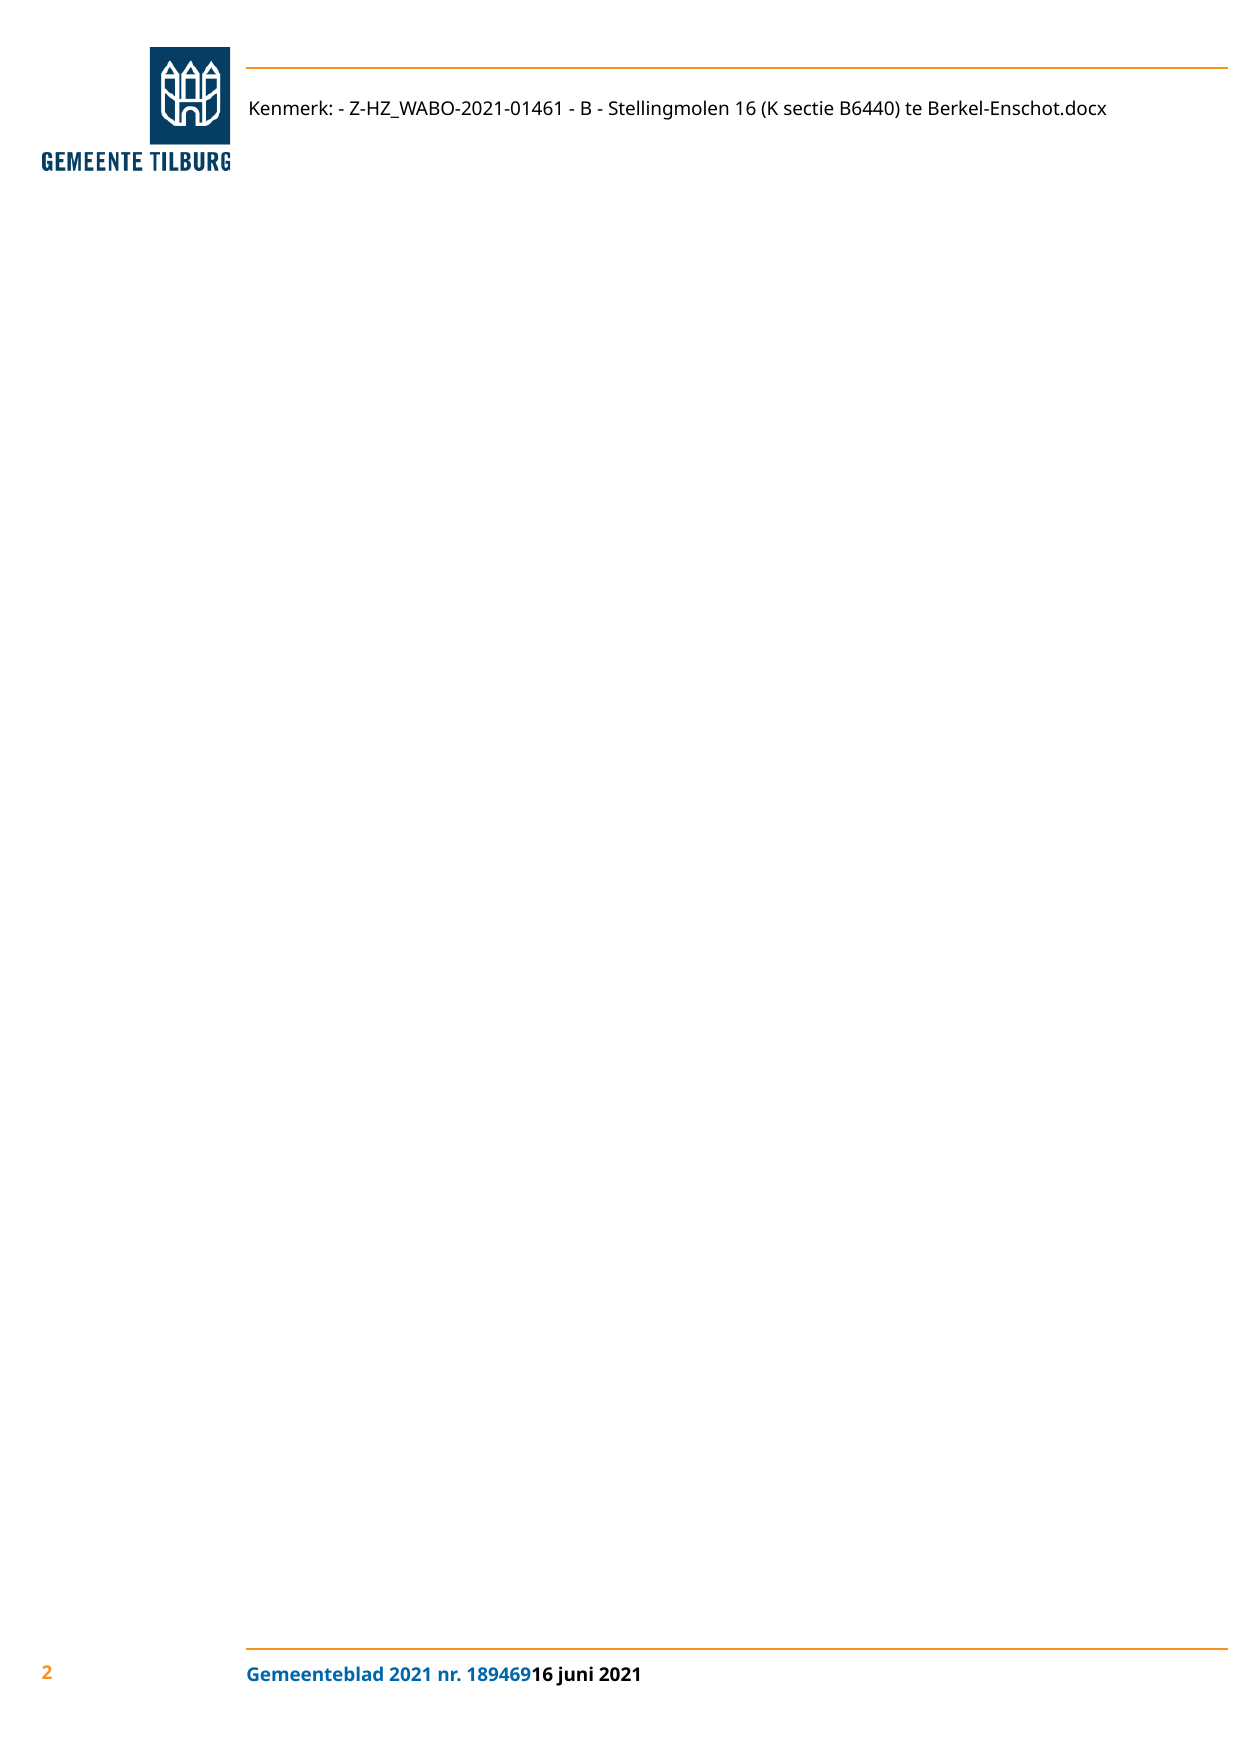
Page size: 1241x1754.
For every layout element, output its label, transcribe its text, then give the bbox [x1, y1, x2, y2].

picture [41, 47, 231, 172]
text Kenmerk: - Z-HZ_WABO-2021-01461 - B - Stellingmolen 16 (K sectie B6440) te Berkel-Enschot.docx [248, 95, 1152, 121]
